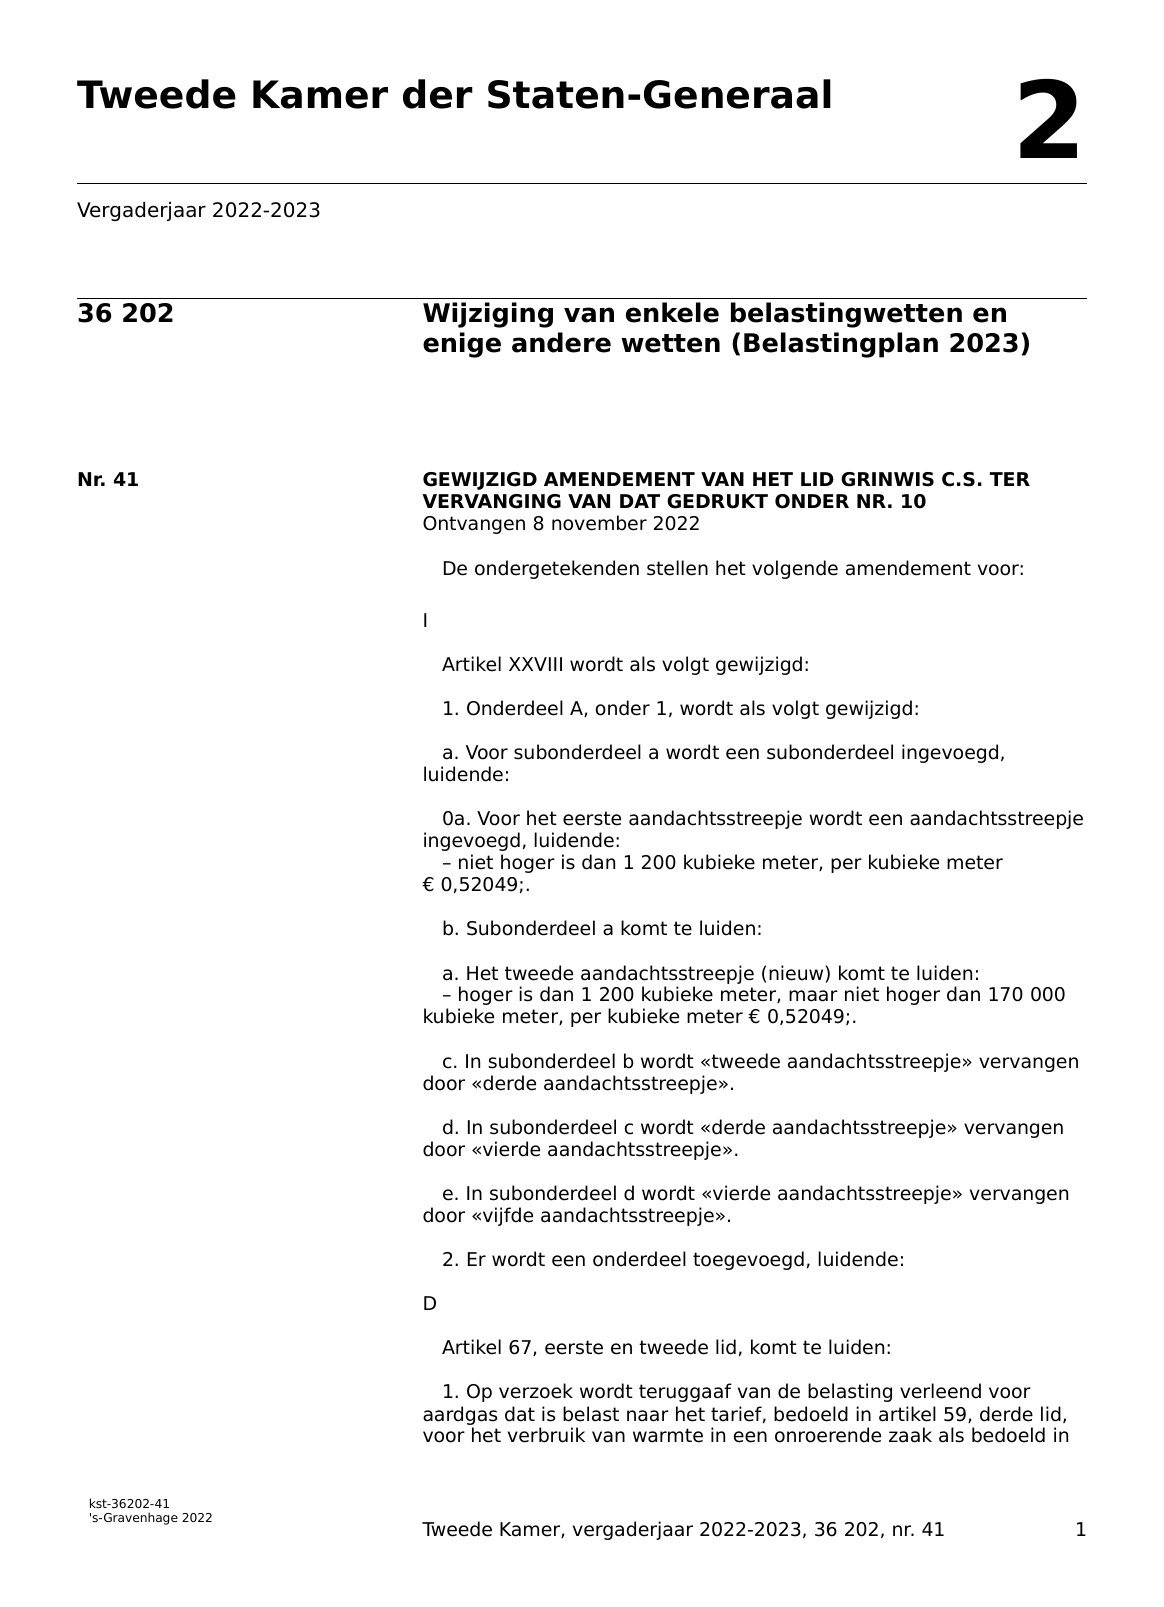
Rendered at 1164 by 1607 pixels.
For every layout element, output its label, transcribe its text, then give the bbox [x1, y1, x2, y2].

text – niet hoger is dan 1 200 kubieke meter, per kubieke meter € 0,52049;. [422, 852, 1087, 896]
text e. In subonderdeel d wordt «vierde aandachtsstreepje» vervangen door «vijfde aandachtsstreepje». [422, 1183, 1087, 1227]
subtitle 36 202 Wijziging van enkele belastingwetten en enige andere wetten (Belastingplan 2023) [77, 299, 1087, 358]
text – hoger is dan 1 200 kubieke meter, maar niet hoger dan 170 000 kubieke meter, per kubieke meter € 0,52049;. [422, 984, 1087, 1028]
text Ontvangen 8 november 2022 [422, 513, 1087, 535]
subtitle Nr. 41 GEWIJZIGD AMENDEMENT VAN HET LID GRINWIS C.S. TER VERVANGING VAN DAT GEDRUKT ONDER NR. 10 [77, 469, 1087, 513]
text d. In subonderdeel c wordt «derde aandachtsstreepje» vervangen door «vierde aandachtsstreepje». [422, 1117, 1087, 1161]
table_header 2 [886, 59, 1087, 183]
text 's-Gravenhage 2022 [88, 1511, 323, 1525]
text 2. Er wordt een onderdeel toegevoegd, luidende: [422, 1249, 1087, 1271]
text Artikel 67, eerste en tweede lid, komt te luiden: [422, 1337, 1087, 1359]
text Artikel XXVIII wordt als volgt gewijzigd: [422, 654, 1087, 676]
text De ondergetekenden stellen het volgende amendement voor: [422, 557, 1087, 579]
text a. Het tweede aandachtsstreepje (nieuw) komt te luiden: [422, 962, 1087, 984]
text kst-36202-41 [88, 1497, 323, 1511]
table_header Tweede Kamer der Staten-Generaal [77, 59, 886, 183]
table_cell Vergaderjaar 2022-2023 [77, 184, 1087, 298]
subtitle I [422, 609, 1087, 631]
text 0a. Voor het eerste aandachtsstreepje wordt een aandachtsstreepje ingevoegd, luidende: [422, 808, 1087, 852]
text b. Subonderdeel a komt te luiden: [422, 918, 1087, 940]
text a. Voor subonderdeel a wordt een subonderdeel ingevoegd, luidende: [422, 742, 1087, 786]
text 1. Onderdeel A, onder 1, wordt als volgt gewijzigd: [422, 698, 1087, 720]
text D [422, 1293, 1087, 1315]
text c. In subonderdeel b wordt «tweede aandachtsstreepje» vervangen door «derde aandachtsstreepje». [422, 1051, 1087, 1094]
text 1. Op verzoek wordt teruggaaf van de belasting verleend voor aardgas dat is belast naar het tarief, bedoeld in artikel 59, derde lid, voor het verbruik van warmte in een onroerende zaak als bedoeld in [422, 1381, 1087, 1447]
